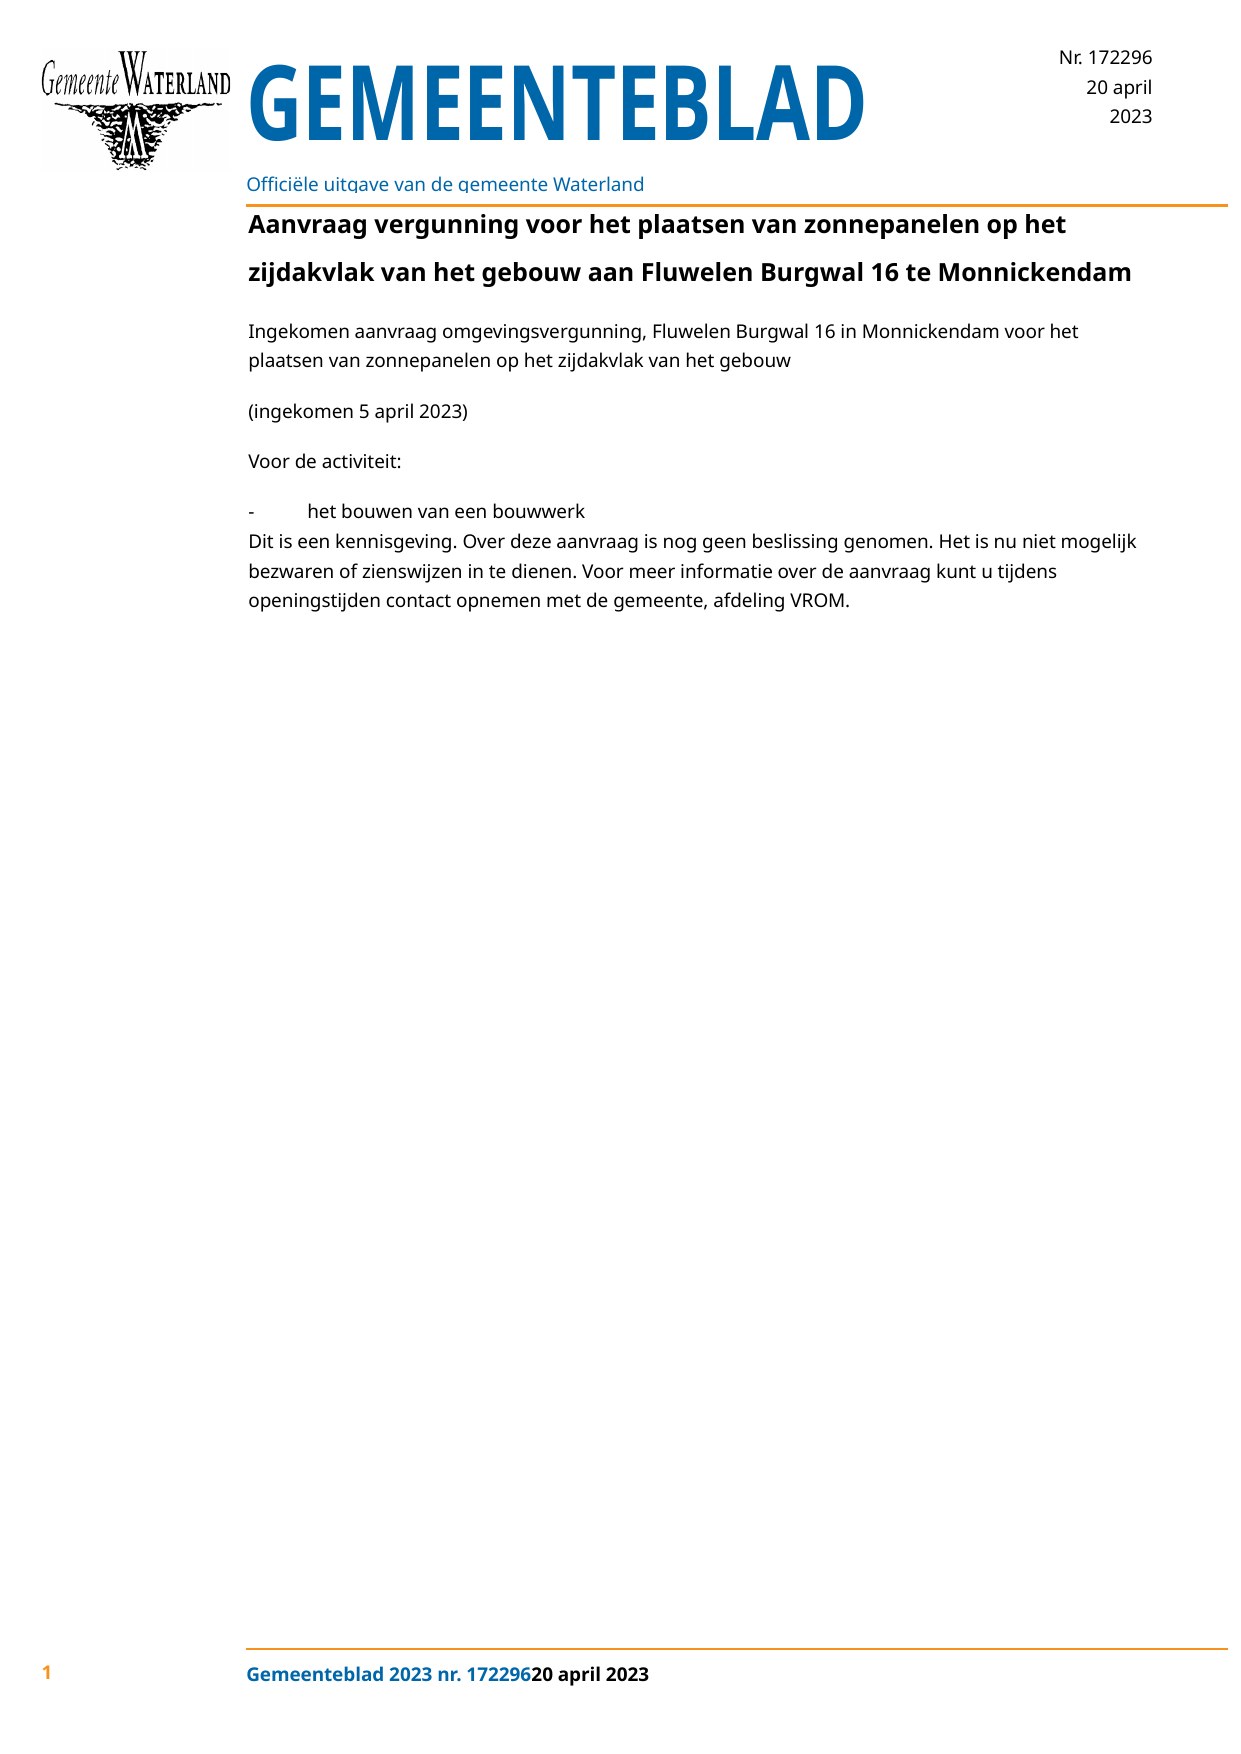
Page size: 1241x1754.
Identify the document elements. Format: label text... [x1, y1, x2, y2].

text Ingekomen aanvraag omgevingsvergunning, Fluwelen Burgwal 16 in Monnickendam voor het plaatsen van zonnepanelen op het zijdakvlak van het gebouw [248, 318, 1152, 373]
text Dit is een kennisgeving. Over deze aanvraag is nog geen beslissing genomen. Het is nu niet mogelijk bezwaren of zienswijzen in te dienen. Voor meer informatie over de aanvraag kunt u tijdens openingstijden contact opnemen met de gemeente, afdeling VROM. [248, 528, 1152, 613]
picture [41, 47, 231, 172]
text (ingekomen 5 april 2023) [248, 398, 1152, 424]
list het bouwen van een bouwwerk [248, 499, 1152, 524]
text Voor de activiteit: [248, 448, 1152, 474]
text Aanvraag vergunning voor het plaatsen van zonnepanelen op het zijdakvlak van het gebouw aan Fluwelen Burgwal 16 te Monnickendam [248, 207, 1152, 288]
